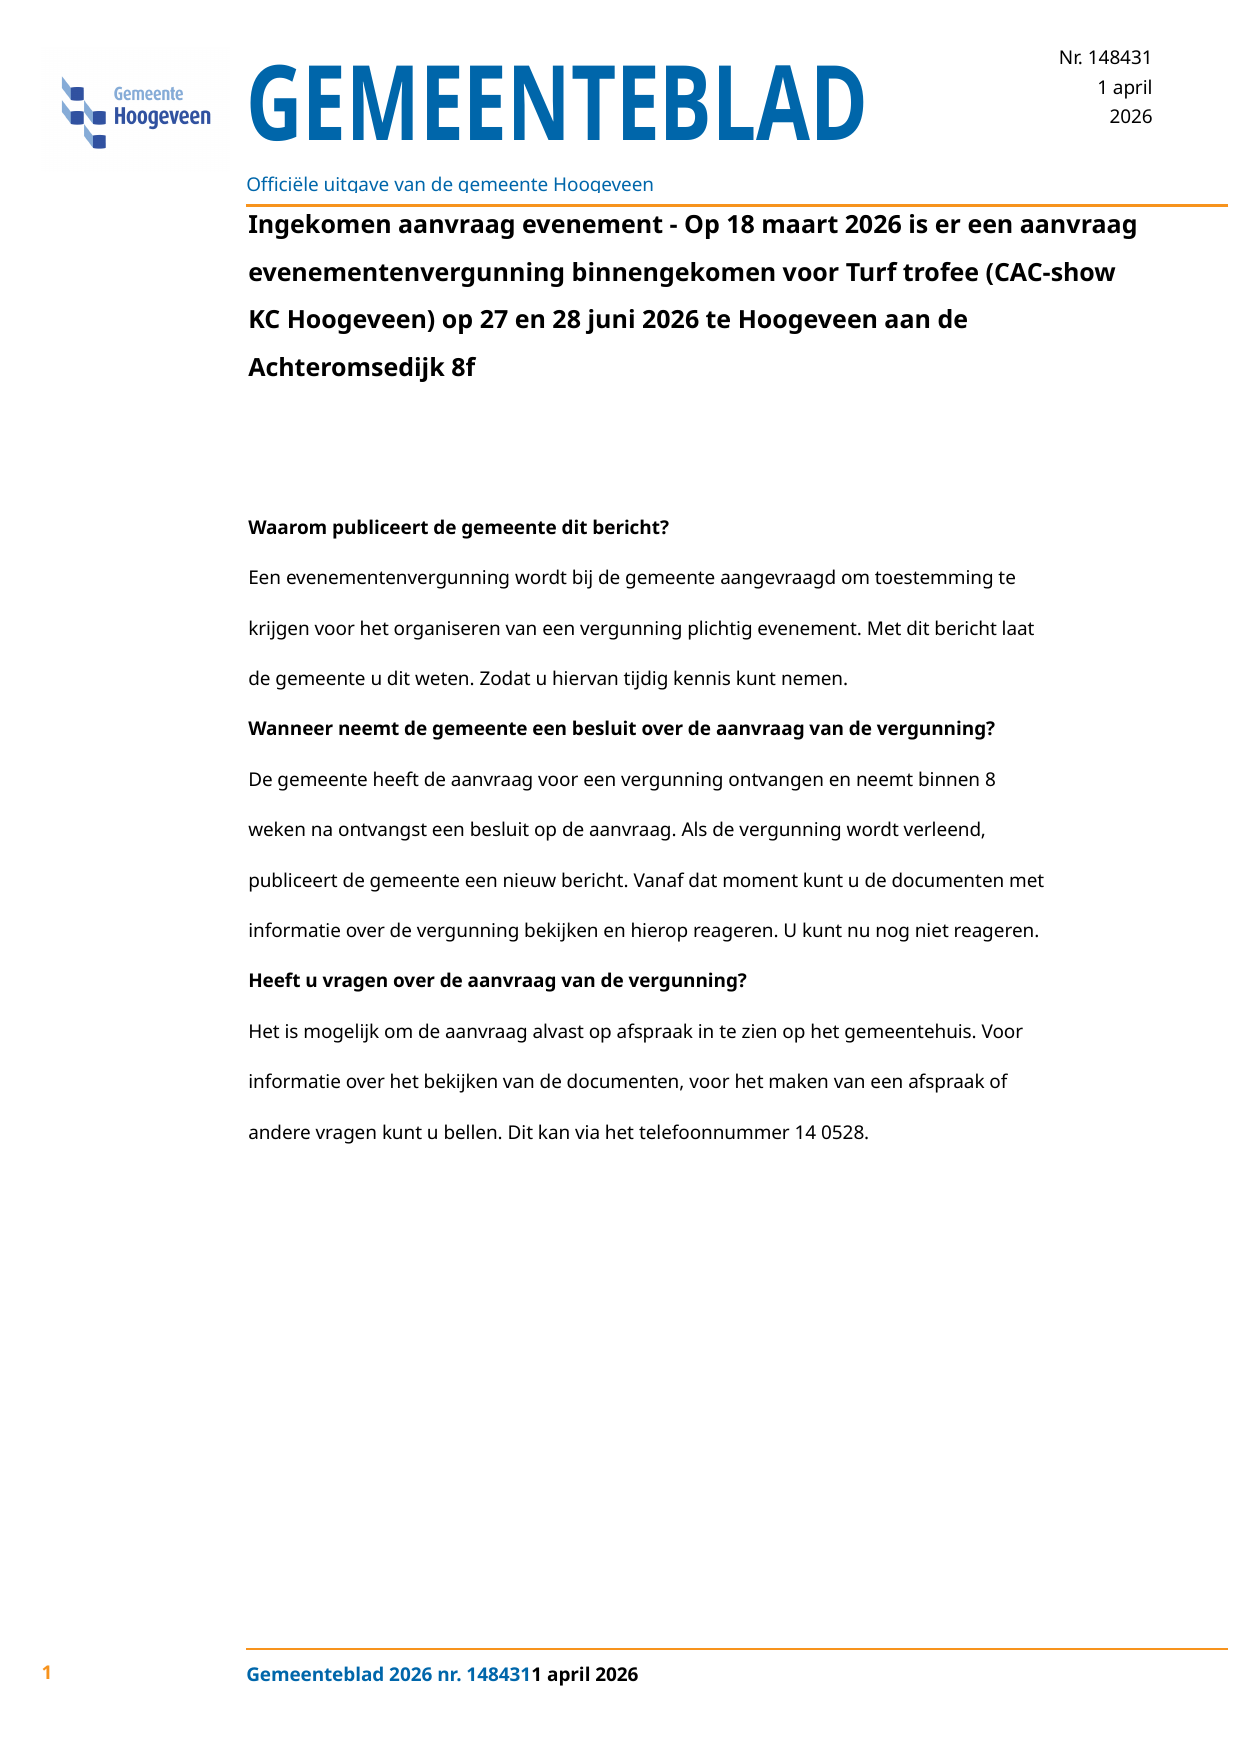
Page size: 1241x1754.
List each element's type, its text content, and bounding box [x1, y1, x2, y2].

text Een evenementenvergunning wordt bij de gemeente aangevraagd om toestemming te [248, 564, 1152, 590]
text andere vragen kunt u bellen. Dit kan via het telefoonnummer 14 0528. [248, 1119, 1152, 1145]
text Waarom publiceert de gemeente dit bericht? [248, 514, 1152, 540]
text Wanneer neemt de gemeente een besluit over de aanvraag van de vergunning? [248, 716, 1152, 741]
text Ingekomen aanvraag evenement - Op 18 maart 2026 is er een aanvraag evenementenvergunning binnengekomen voor Turf trofee (CAC-show KC Hoogeveen) op 27 en 28 juni 2026 te Hoogeveen aan de Achteromsedijk 8f [248, 207, 1152, 384]
text publiceert de gemeente een nieuw bericht. Vanaf dat moment kunt u de documenten met [248, 867, 1152, 893]
text Het is mogelijk om de aanvraag alvast op afspraak in te zien op het gemeentehuis. Voor [248, 1018, 1152, 1044]
text weken na ontvangst een besluit op de aanvraag. Als de vergunning wordt verleend, [248, 816, 1152, 842]
text de gemeente u dit weten. Zodat u hiervan tijdig kennis kunt nemen. [248, 665, 1152, 691]
text Heeft u vragen over de aanvraag van de vergunning? [248, 968, 1152, 993]
picture [41, 47, 231, 172]
text informatie over de vergunning bekijken en hierop reageren. U kunt nu nog niet reageren. [248, 917, 1152, 943]
text krijgen voor het organiseren van een vergunning plichtig evenement. Met dit bericht laat [248, 615, 1152, 641]
text informatie over het bekijken van de documenten, voor het maken van een afspraak of [248, 1068, 1152, 1094]
text De gemeente heeft de aanvraag voor een vergunning ontvangen en neemt binnen 8 [248, 766, 1152, 792]
